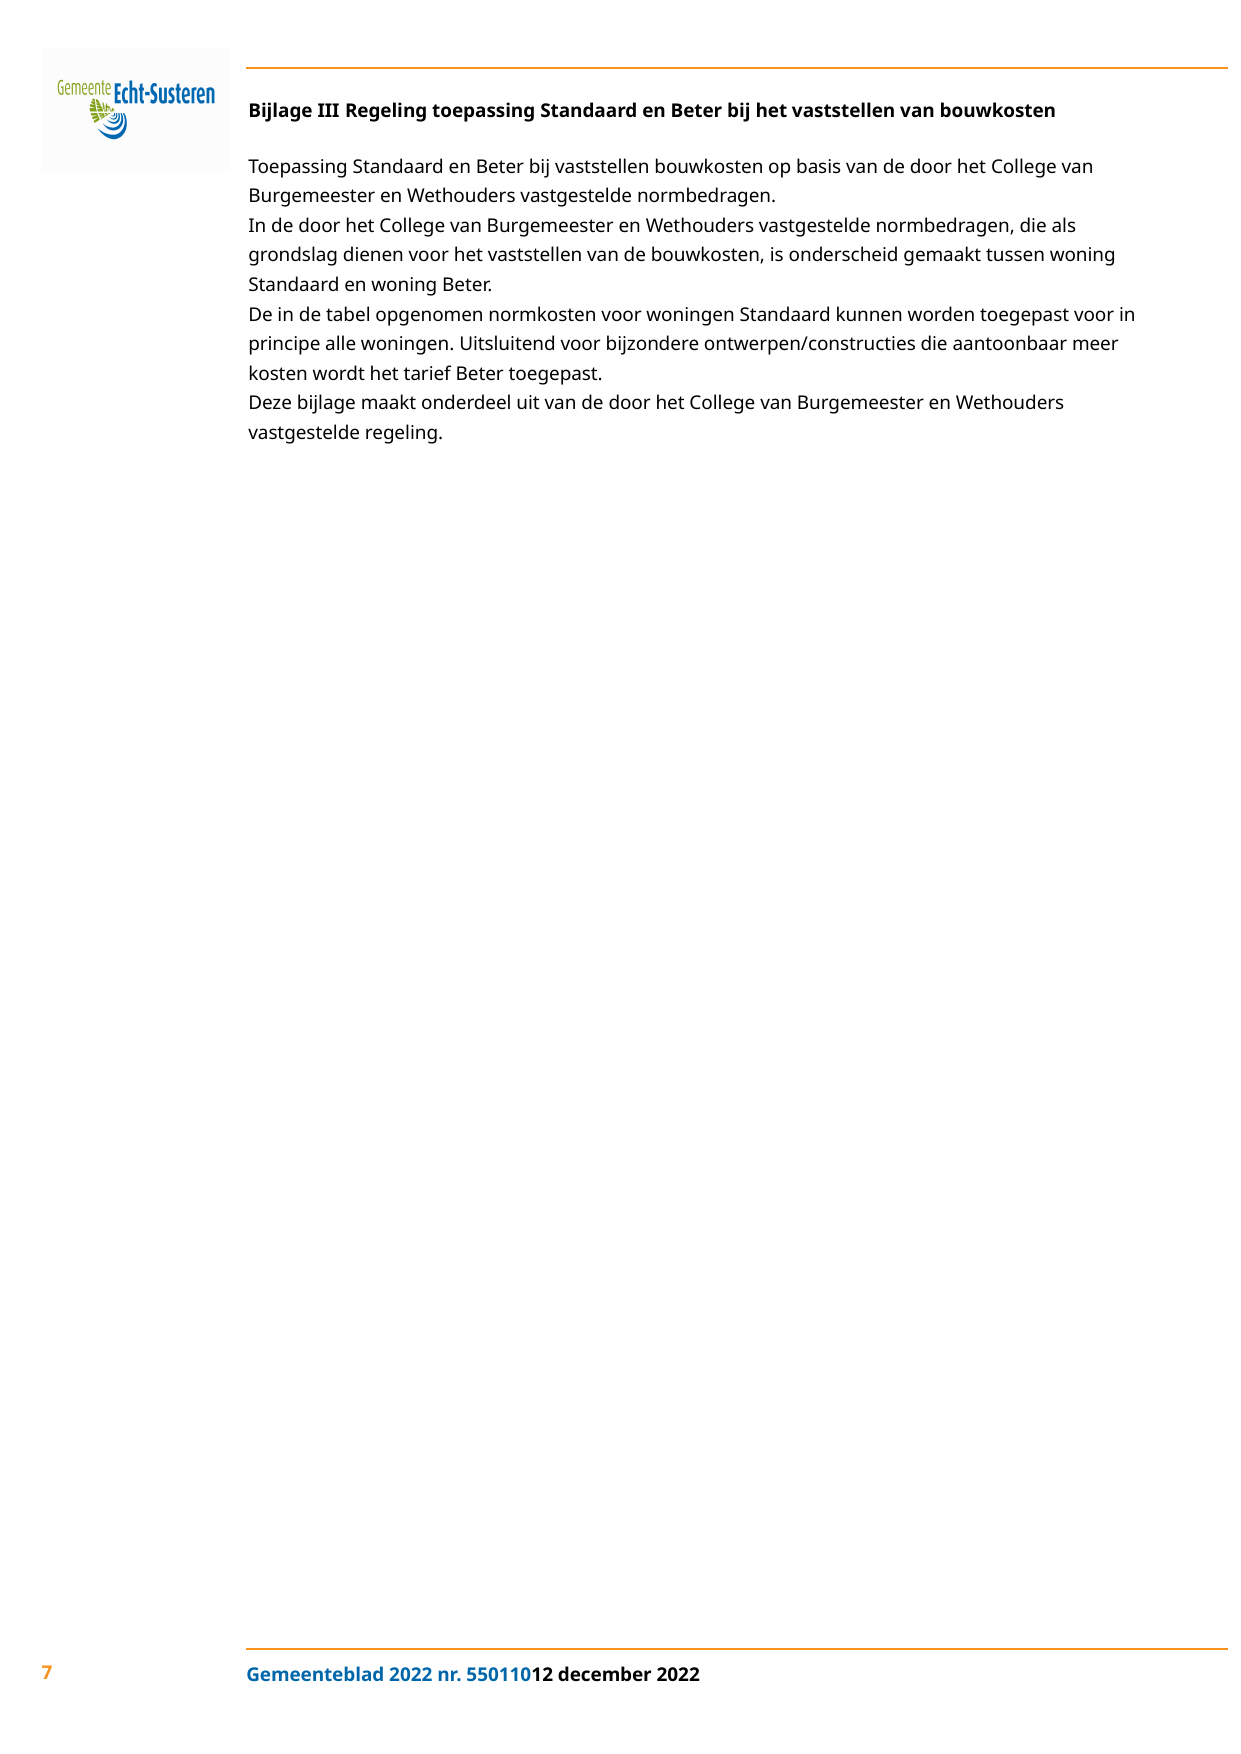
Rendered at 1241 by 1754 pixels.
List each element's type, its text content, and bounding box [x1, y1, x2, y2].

text Bijlage III Regeling toepassing Standaard en Beter bij het vaststellen van bouwkosten [248, 95, 1152, 123]
text De in de tabel opgenomen normkosten voor woningen Standaard kunnen worden toegepast voor in principe alle woningen. Uitsluitend voor bijzondere ontwerpen/constructies die aantoonbaar meer kosten wordt het tarief Beter toegepast. [248, 301, 1152, 386]
text Deze bijlage maakt onderdeel uit van de door het College van Burgemeester en Wethouders vastgestelde regeling. [248, 389, 1152, 445]
text In de door het College van Burgemeester en Wethouders vastgestelde normbedragen, die als grondslag dienen voor het vaststellen van de bouwkosten, is onderscheid gemaakt tussen woning Standaard en woning Beter. [248, 212, 1152, 297]
text Toepassing Standaard en Beter bij vaststellen bouwkosten op basis van de door het College van Burgemeester en Wethouders vastgestelde normbedragen. [248, 153, 1152, 208]
picture [41, 47, 231, 172]
